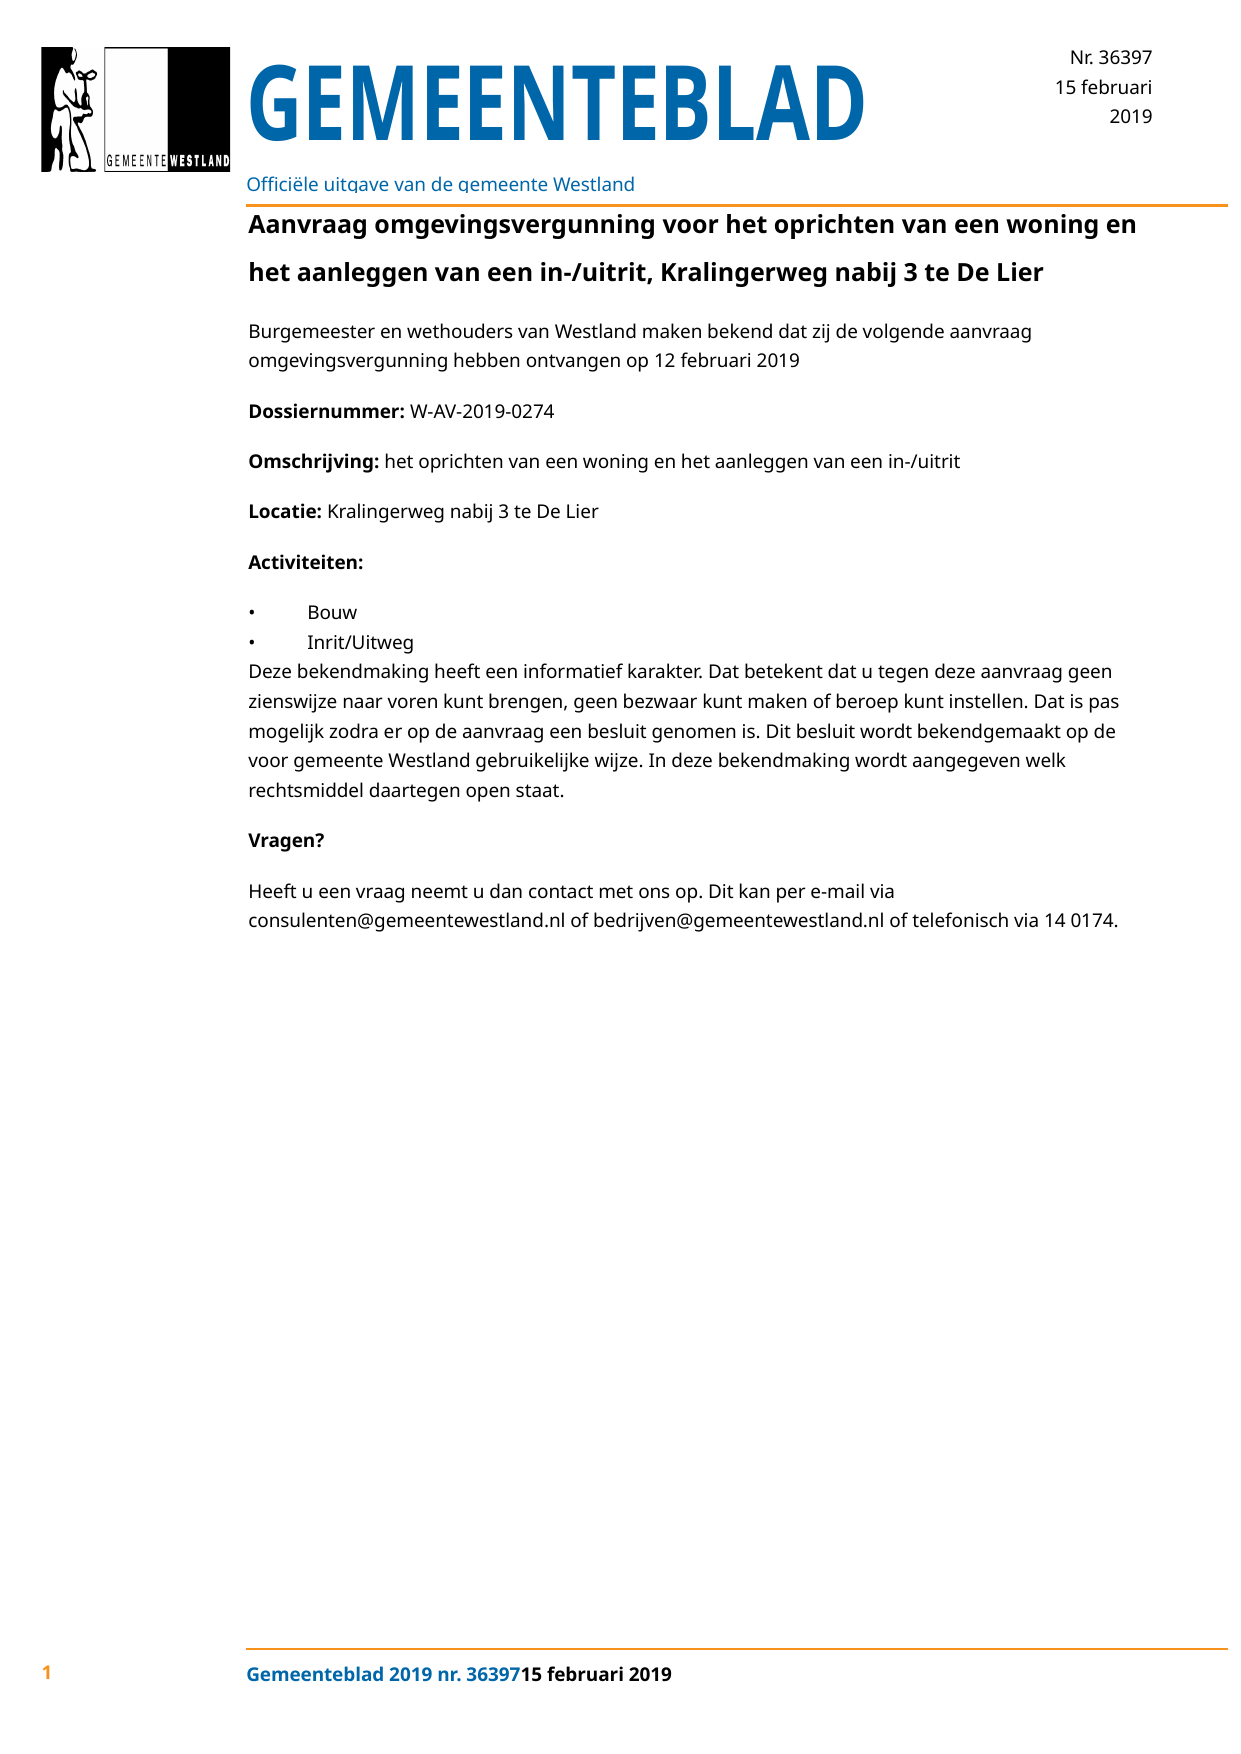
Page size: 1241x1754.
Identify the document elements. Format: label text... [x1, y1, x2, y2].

text Burgemeester en wethouders van Westland maken bekend dat zij de volgende aanvraag omgevingsvergunning hebben ontvangen op 12 februari 2019 [248, 318, 1152, 373]
text Deze bekendmaking heeft een informatief karakter. Dat betekent dat u tegen deze aanvraag geen zienswijze naar voren kunt brengen, geen bezwaar kunt maken of beroep kunt instellen. Dat is pas mogelijk zodra er op de aanvraag een besluit genomen is. Dit besluit wordt bekendgemaakt op de voor gemeente Westland gebruikelijke wijze. In deze bekendmaking wordt aangegeven welk rechtsmiddel daartegen open staat. [248, 659, 1152, 803]
text Omschrijving: het oprichten van een woning en het aanleggen van een in-/uitrit [248, 448, 1152, 474]
list Bouw [248, 599, 1152, 625]
text Heeft u een vraag neemt u dan contact met ons op. Dit kan per e-mail via consulenten@gemeentewestland.nl of bedrijven@gemeentewestland.nl of telefonisch via 14 0174. [248, 878, 1152, 933]
text Dossiernummer: W-AV-2019-0274 [248, 398, 1152, 424]
text Locatie: Kralingerweg nabij 3 te De Lier [248, 499, 1152, 524]
text Vragen? [248, 827, 1152, 853]
picture [41, 47, 231, 172]
text Aanvraag omgevingsvergunning voor het oprichten van een woning en het aanleggen van een in-/uitrit, Kralingerweg nabij 3 te De Lier [248, 207, 1152, 288]
text Activiteiten: [248, 549, 1152, 575]
list Inrit/Uitweg [248, 629, 1152, 655]
